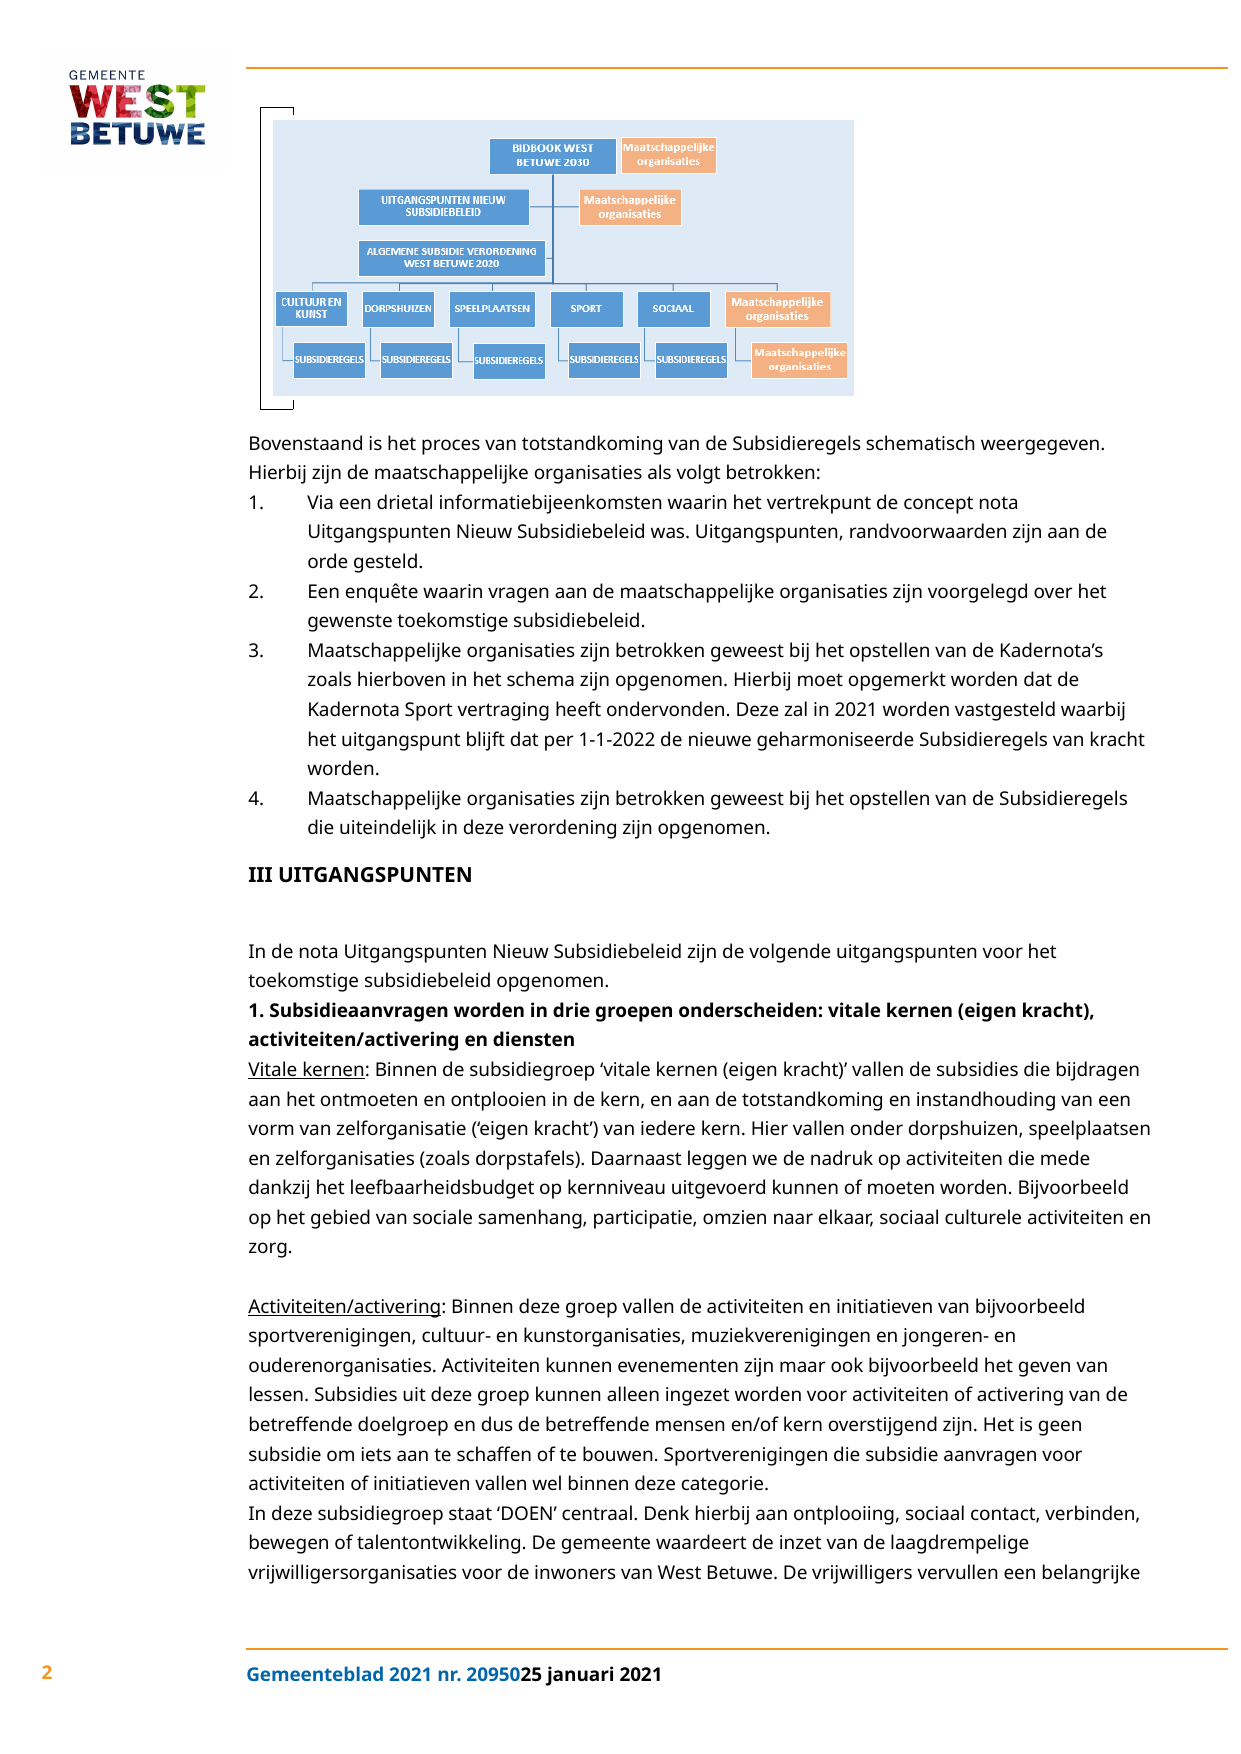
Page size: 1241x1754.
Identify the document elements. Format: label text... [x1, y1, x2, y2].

list Maatschappelijke organisaties zijn betrokken geweest bij het opstellen van de Kadernota’s zoals hierboven in het schema zijn opgenomen. Hierbij moet opgemerkt worden dat de Kadernota Sport vertraging heeft ondervonden. Deze zal in 2021 worden vastgesteld waarbij het uitgangspunt blijft dat per 1-1-2022 de nieuwe geharmoniseerde Subsidieregels van kracht worden. [248, 637, 1152, 781]
picture [268, 115, 860, 400]
text 1. Subsidieaanvragen worden in drie groepen onderscheiden: vitale kernen (eigen kracht), activiteiten/activering en diensten [248, 997, 1152, 1052]
list Maatschappelijke organisaties zijn betrokken geweest bij het opstellen van de Subsidieregels die uiteindelijk in deze verordening zijn opgenomen. [248, 785, 1152, 840]
text Activiteiten/activering: Binnen deze groep vallen de activiteiten en initiatieven van bijvoorbeeld sportverenigingen, cultuur- en kunstorganisaties, muziekverenigingen en jongeren- en ouderenorganisaties. Activiteiten kunnen evenementen zijn maar ook bijvoorbeeld het geven van lessen. Subsidies uit deze groep kunnen alleen ingezet worden voor activiteiten of activering van de betreffende doelgroep en dus de betreffende mensen en/of kern overstijgend zijn. Het is geen subsidie om iets aan te schaffen of te bouwen. Sportverenigingen die subsidie aanvragen voor activiteiten of initiatieven vallen wel binnen deze categorie. [248, 1293, 1152, 1496]
picture [41, 47, 231, 172]
list Een enquête waarin vragen aan de maatschappelijke organisaties zijn voorgelegd over het gewenste toekomstige subsidiebeleid. [248, 578, 1152, 633]
text Bovenstaand is het proces van totstandkoming van de Subsidieregels schematisch weergegeven. Hierbij zijn de maatschappelijke organisaties als volgt betrokken: [248, 430, 1152, 485]
text In de nota Uitgangspunten Nieuw Subsidiebeleid zijn de volgende uitgangspunten voor het toekomstige subsidiebeleid opgenomen. [248, 938, 1152, 993]
text In deze subsidiegroep staat ‘DOEN’ centraal. Denk hierbij aan ontplooiing, sociaal contact, verbinden, bewegen of talentontwikkeling. De gemeente waardeert de inzet van de laagdrempelige vrijwilligersorganisaties voor de inwoners van West Betuwe. De vrijwilligers vervullen een belangrijke [248, 1500, 1152, 1585]
text III UITGANGSPUNTEN [248, 860, 1152, 889]
list Via een drietal informatiebijeenkomsten waarin het vertrekpunt de concept nota Uitgangspunten Nieuw Subsidiebeleid was. Uitgangspunten, randvoorwaarden zijn aan de orde gesteld. [248, 489, 1152, 574]
text Vitale kernen: Binnen de subsidiegroep ‘vitale kernen (eigen kracht)’ vallen de subsidies die bijdragen aan het ontmoeten en ontplooien in de kern, en aan de totstandkoming en instandhouding van een vorm van zelforganisatie (‘eigen kracht’) van iedere kern. Hier vallen onder dorpshuizen, speelplaatsen en zelforganisaties (zoals dorpstafels). Daarnaast leggen we de nadruk op activiteiten die mede dankzij het leefbaarheidsbudget op kernniveau uitgevoerd kunnen of moeten worden. Bijvoorbeeld op het gebied van sociale samenhang, participatie, omzien naar elkaar, sociaal culturele activiteiten en zorg. [248, 1056, 1152, 1259]
